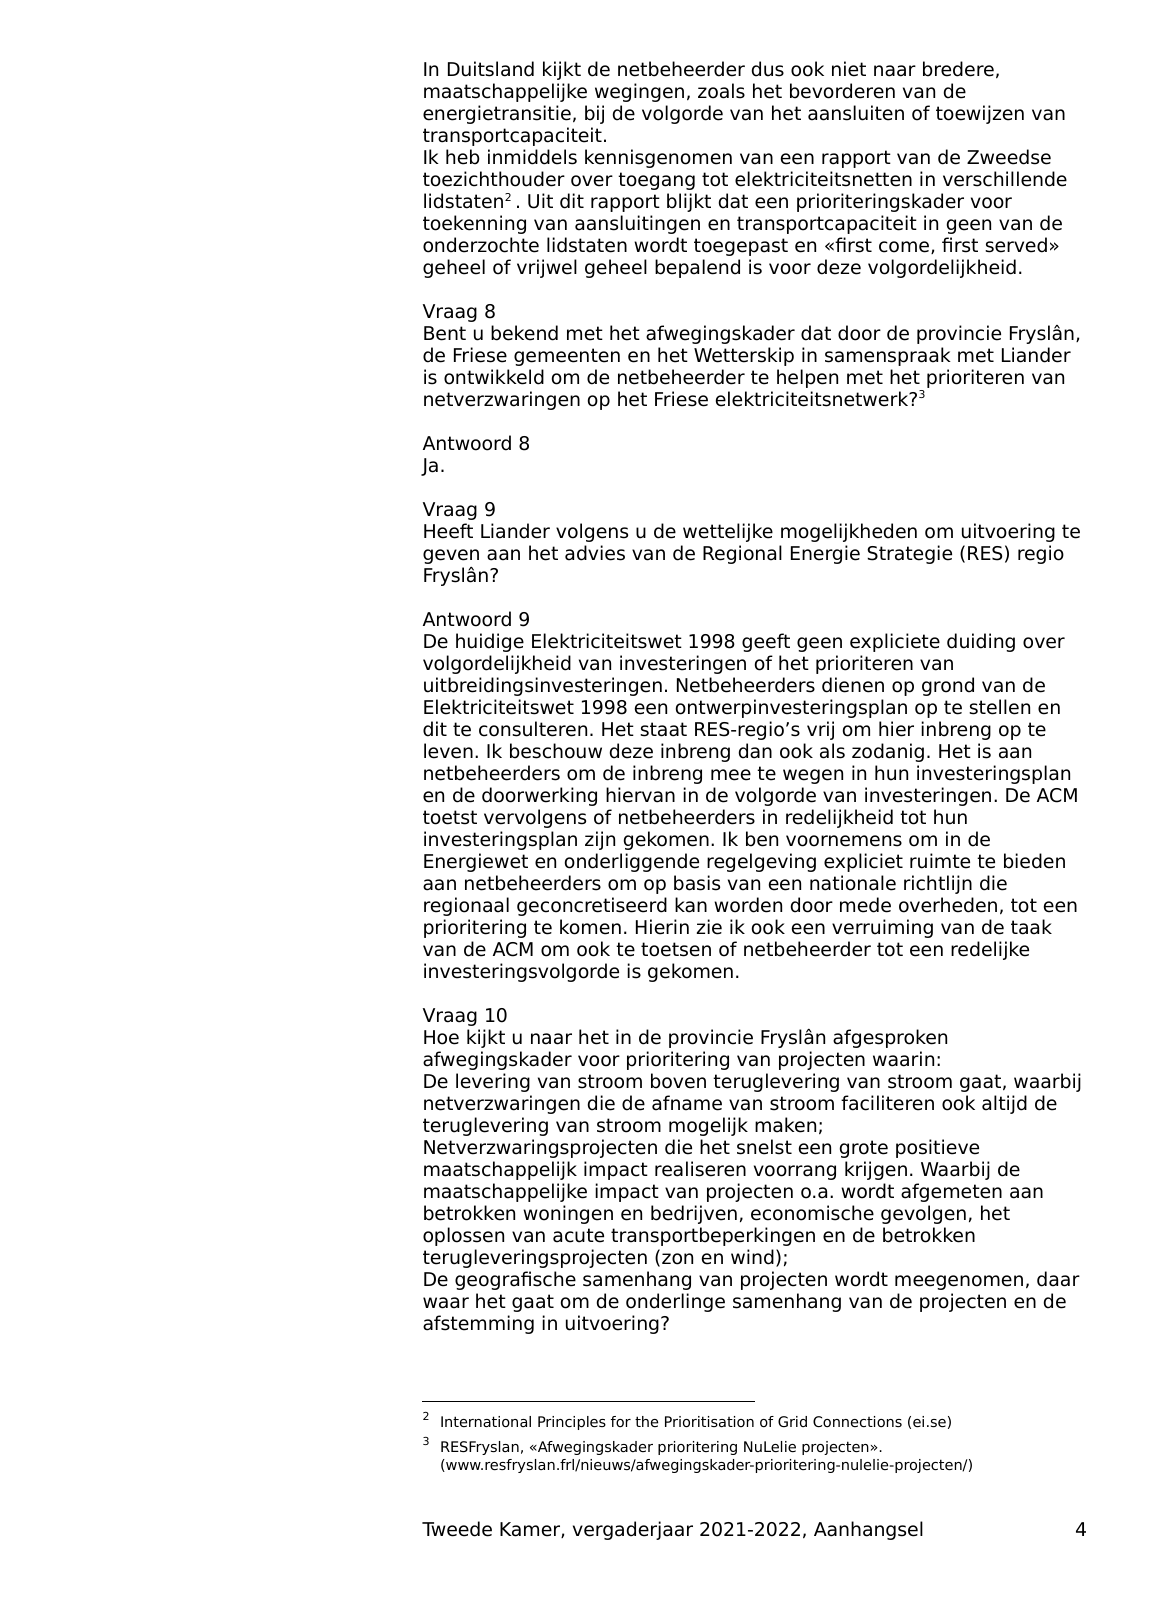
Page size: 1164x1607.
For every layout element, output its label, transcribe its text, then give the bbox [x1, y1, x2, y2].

text Antwoord 9 [422, 609, 1087, 631]
text RESFryslan, «Afwegingskader prioritering NuLelie projecten». (www.resfryslan.frl/nieuws/afwegingskader-prioritering-nulelie-projecten/) [422, 1435, 1087, 1474]
text Hoe kijkt u naar het in de provincie Fryslân afgesproken afwegingskader voor prioritering van projecten waarin: [422, 1027, 1087, 1071]
text Antwoord 8 [422, 433, 1087, 455]
text Ik heb inmiddels kennisgenomen van een rapport van de Zweedse toezichthouder over toegang tot elektriciteitsnetten in verschillende lidstaten. Uit dit rapport blijkt dat een prioriteringskader voor toekenning van aansluitingen en transportcapaciteit in geen van de onderzochte lidstaten wordt toegepast en «first come, first served» geheel of vrijwel geheel bepalend is voor deze volgordelijkheid. [422, 147, 1087, 279]
text International Principles for the Prioritisation of Grid Connections (ei.se) [422, 1410, 1087, 1432]
text De levering van stroom boven teruglevering van stroom gaat, waarbij netverzwaringen die de afname van stroom faciliteren ook altijd de teruglevering van stroom mogelijk maken; [422, 1071, 1087, 1137]
text Ja. [422, 455, 1087, 477]
text Vraag 10 [422, 1005, 1087, 1027]
text Netverzwaringsprojecten die het snelst een grote positieve maatschappelijk impact realiseren voorrang krijgen. Waarbij de maatschappelijke impact van projecten o.a. wordt afgemeten aan betrokken woningen en bedrijven, economische gevolgen, het oplossen van acute transportbeperkingen en de betrokken terugleveringsprojecten (zon en wind); [422, 1137, 1087, 1269]
text De geografische samenhang van projecten wordt meegenomen, daar waar het gaat om de onderlinge samenhang van de projecten en de afstemming in uitvoering? [422, 1269, 1087, 1335]
text De huidige Elektriciteitswet 1998 geeft geen expliciete duiding over volgordelijkheid van investeringen of het prioriteren van uitbreidingsinvesteringen. Netbeheerders dienen op grond van de Elektriciteitswet 1998 een ontwerpinvesteringsplan op te stellen en dit te consulteren. Het staat RES-regio’s vrij om hier inbreng op te leven. Ik beschouw deze inbreng dan ook als zodanig. Het is aan netbeheerders om de inbreng mee te wegen in hun investeringsplan en de doorwerking hiervan in de volgorde van investeringen. De ACM toetst vervolgens of netbeheerders in redelijkheid tot hun investeringsplan zijn gekomen. Ik ben voornemens om in de Energiewet en onderliggende regelgeving expliciet ruimte te bieden aan netbeheerders om op basis van een nationale richtlijn die regionaal geconcretiseerd kan worden door mede overheden, tot een prioritering te komen. Hierin zie ik ook een verruiming van de taak van de ACM om ook te toetsen of netbeheerder tot een redelijke investeringsvolgorde is gekomen. [422, 631, 1087, 983]
text Bent u bekend met het afwegingskader dat door de provincie Fryslân, de Friese gemeenten en het Wetterskip in samenspraak met Liander is ontwikkeld om de netbeheerder te helpen met het prioriteren van netverzwaringen op het Friese elektriciteitsnetwerk? [422, 323, 1087, 411]
text In Duitsland kijkt de netbeheerder dus ook niet naar bredere, maatschappelijke wegingen, zoals het bevorderen van de energietransitie, bij de volgorde van het aansluiten of toewijzen van transportcapaciteit. [422, 59, 1087, 147]
text Heeft Liander volgens u de wettelijke mogelijkheden om uitvoering te geven aan het advies van de Regional Energie Strategie (RES) regio Fryslân? [422, 521, 1087, 587]
text Vraag 9 [422, 499, 1087, 521]
text Vraag 8 [422, 301, 1087, 323]
